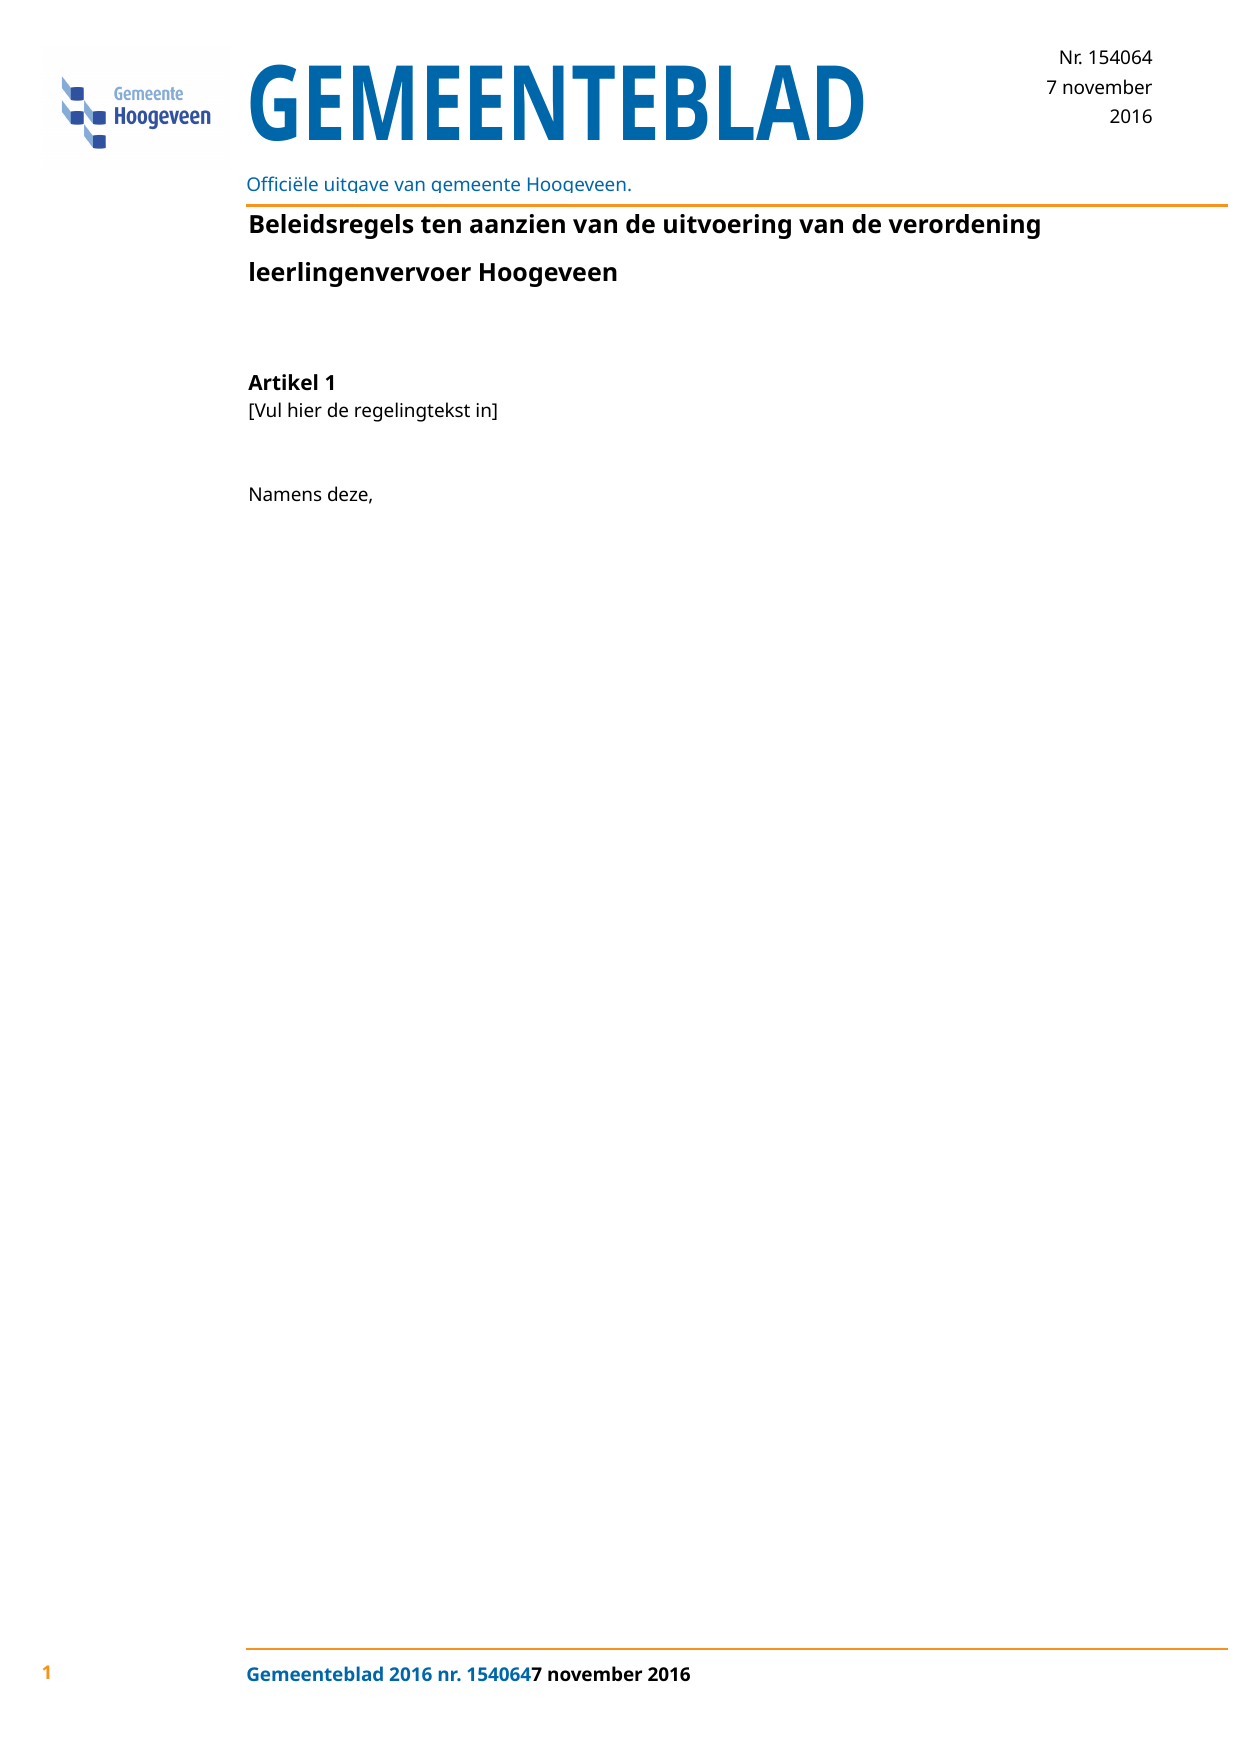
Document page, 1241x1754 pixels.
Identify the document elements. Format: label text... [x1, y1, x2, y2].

text Artikel 1 [248, 368, 1152, 397]
picture [41, 47, 231, 172]
text Namens deze, [248, 482, 1152, 507]
text Beleidsregels ten aanzien van de uitvoering van de verordening leerlingenvervoer Hoogeveen [248, 207, 1152, 288]
text [Vul hier de regelingtekst in] [248, 397, 1152, 422]
